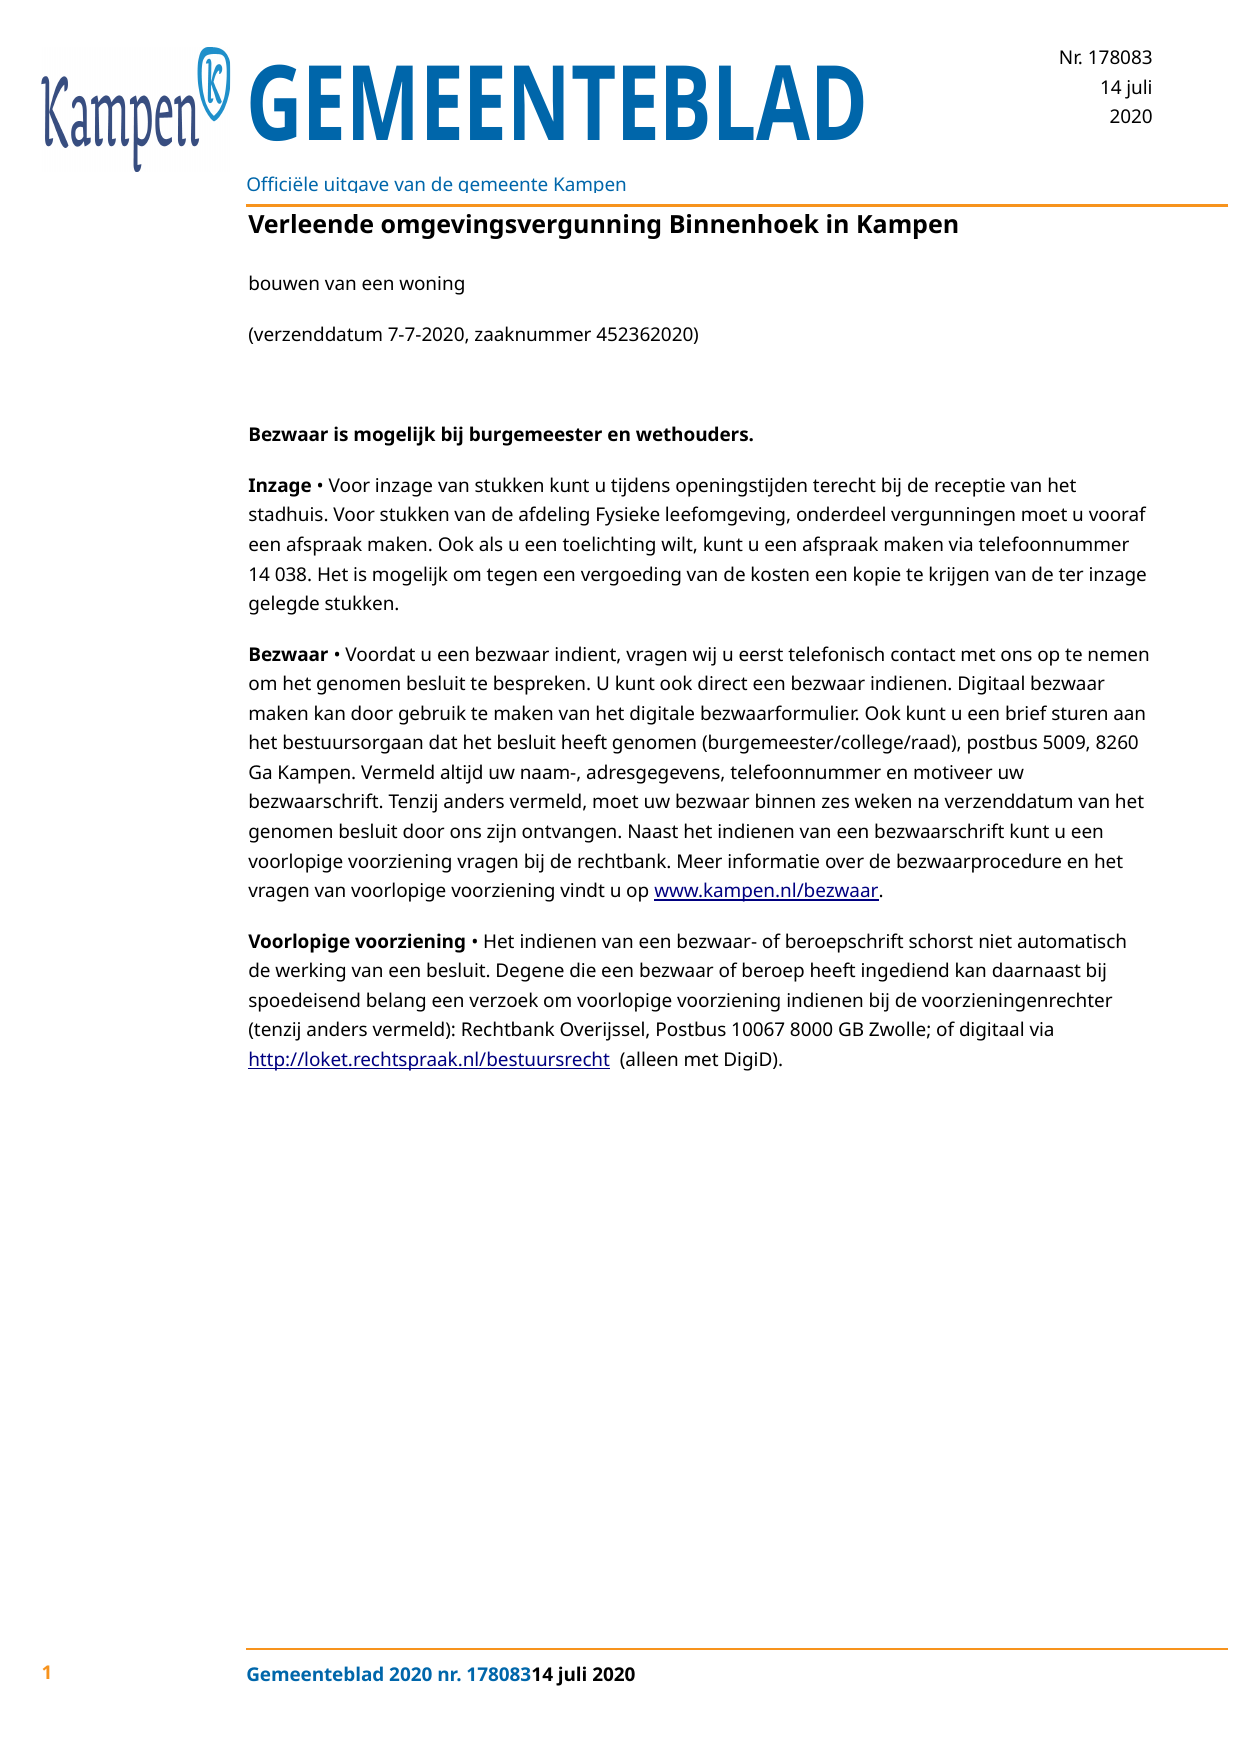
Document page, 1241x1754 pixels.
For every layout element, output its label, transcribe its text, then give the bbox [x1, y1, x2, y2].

text (verzenddatum 7-7-2020, zaaknummer 452362020) [248, 321, 1152, 346]
text Verleende omgevingsvergunning Binnenhoek in Kampen [248, 207, 1152, 241]
text Inzage • Voor inzage van stukken kunt u tijdens openingstijden terecht bij de receptie van het stadhuis. Voor stukken van de afdeling Fysieke leefomgeving, onderdeel vergunningen moet u vooraf een afspraak maken. Ook als u een toelichting wilt, kunt u een afspraak maken via telefoonnummer 14 038. Het is mogelijk om tegen een vergoeding van de kosten een kopie te krijgen van de ter inzage gelegde stukken. [248, 472, 1152, 616]
text bouwen van een woning [248, 270, 1152, 296]
text Voorlopige voorziening • Het indienen van een bezwaar- of beroepschrift schorst niet automatisch de werking van een besluit. Degene die een bezwaar of beroep heeft ingediend kan daarnaast bij spoedeisend belang een verzoek om voorlopige voorziening indienen bij de voorzieningenrechter (tenzij anders vermeld): Rechtbank Overijssel, Postbus 10067 8000 GB Zwolle; of digitaal via http://loket.rechtspraak.nl/bestuursrecht (alleen met DigiD). [248, 928, 1152, 1072]
picture [41, 47, 231, 172]
text Bezwaar is mogelijk bij burgemeester en wethouders. [248, 422, 1152, 447]
text Bezwaar • Voordat u een bezwaar indient, vragen wij u eerst telefonisch contact met ons op te nemen om het genomen besluit te bespreken. U kunt ook direct een bezwaar indienen. Digitaal bezwaar maken kan door gebruik te maken van het digitale bezwaarformulier. Ook kunt u een brief sturen aan het bestuursorgaan dat het besluit heeft genomen (burgemeester/college/raad), postbus 5009, 8260 Ga Kampen. Vermeld altijd uw naam-, adresgegevens, telefoonnummer en motiveer uw bezwaarschrift. Tenzij anders vermeld, moet uw bezwaar binnen zes weken na verzenddatum van het genomen besluit door ons zijn ontvangen. Naast het indienen van een bezwaarschrift kunt u een voorlopige voorziening vragen bij de rechtbank. Meer informatie over de bezwaarprocedure en het vragen van voorlopige voorziening vindt u op www.kampen.nl/bezwaar. [248, 641, 1152, 903]
